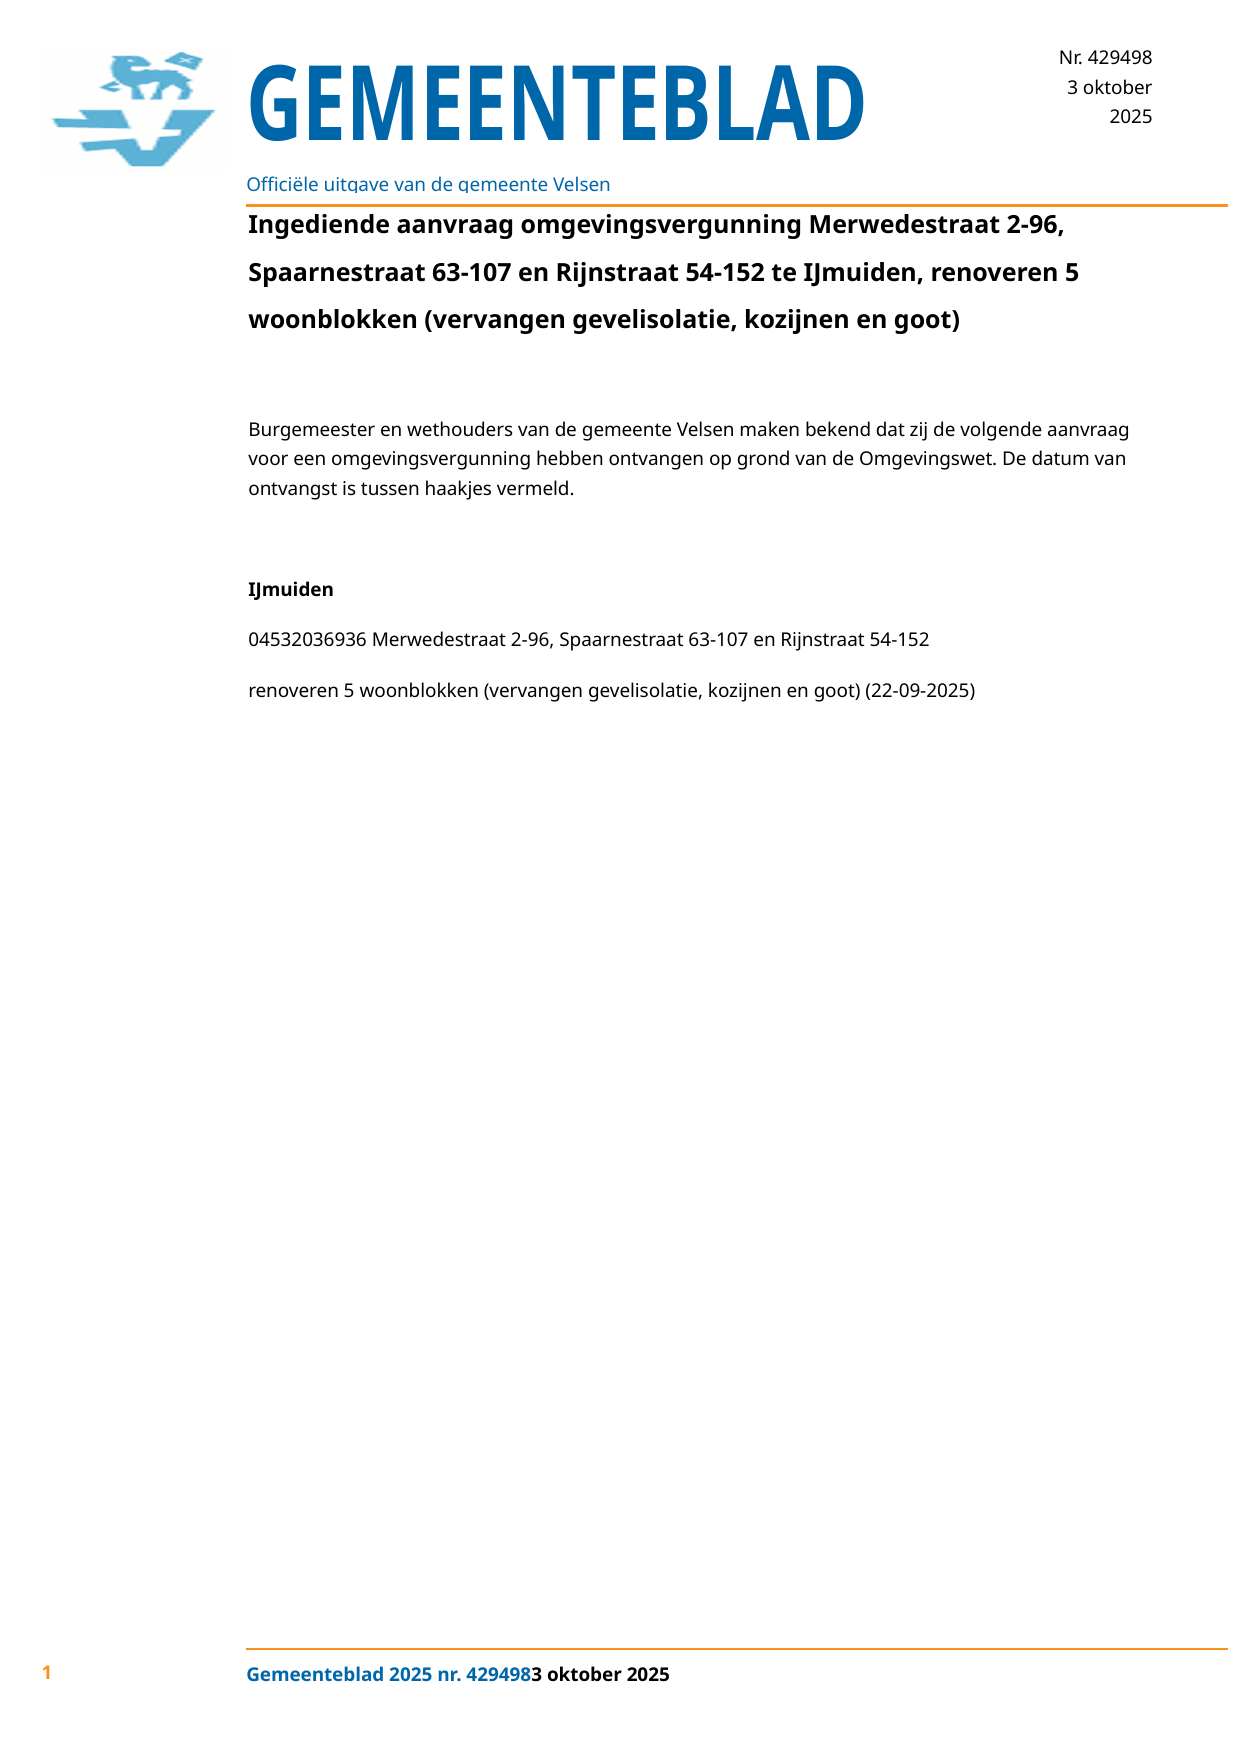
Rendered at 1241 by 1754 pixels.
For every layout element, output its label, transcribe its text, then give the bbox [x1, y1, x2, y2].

text Ingediende aanvraag omgevingsvergunning Merwedestraat 2-96, Spaarnestraat 63-107 en Rijnstraat 54-152 te IJmuiden, renoveren 5 woonblokken (vervangen gevelisolatie, kozijnen en goot) [248, 207, 1152, 336]
picture [41, 47, 231, 172]
text 04532036936 Merwedestraat 2-96, Spaarnestraat 63-107 en Rijnstraat 54-152 [248, 626, 1152, 652]
text renoveren 5 woonblokken (vervangen gevelisolatie, kozijnen en goot) (22-09-2025) [248, 677, 1152, 702]
text IJmuiden [248, 576, 1152, 602]
text Burgemeester en wethouders van de gemeente Velsen maken bekend dat zij de volgende aanvraag voor een omgevingsvergunning hebben ontvangen op grond van de Omgevingswet. De datum van ontvangst is tussen haakjes vermeld. [248, 416, 1152, 501]
